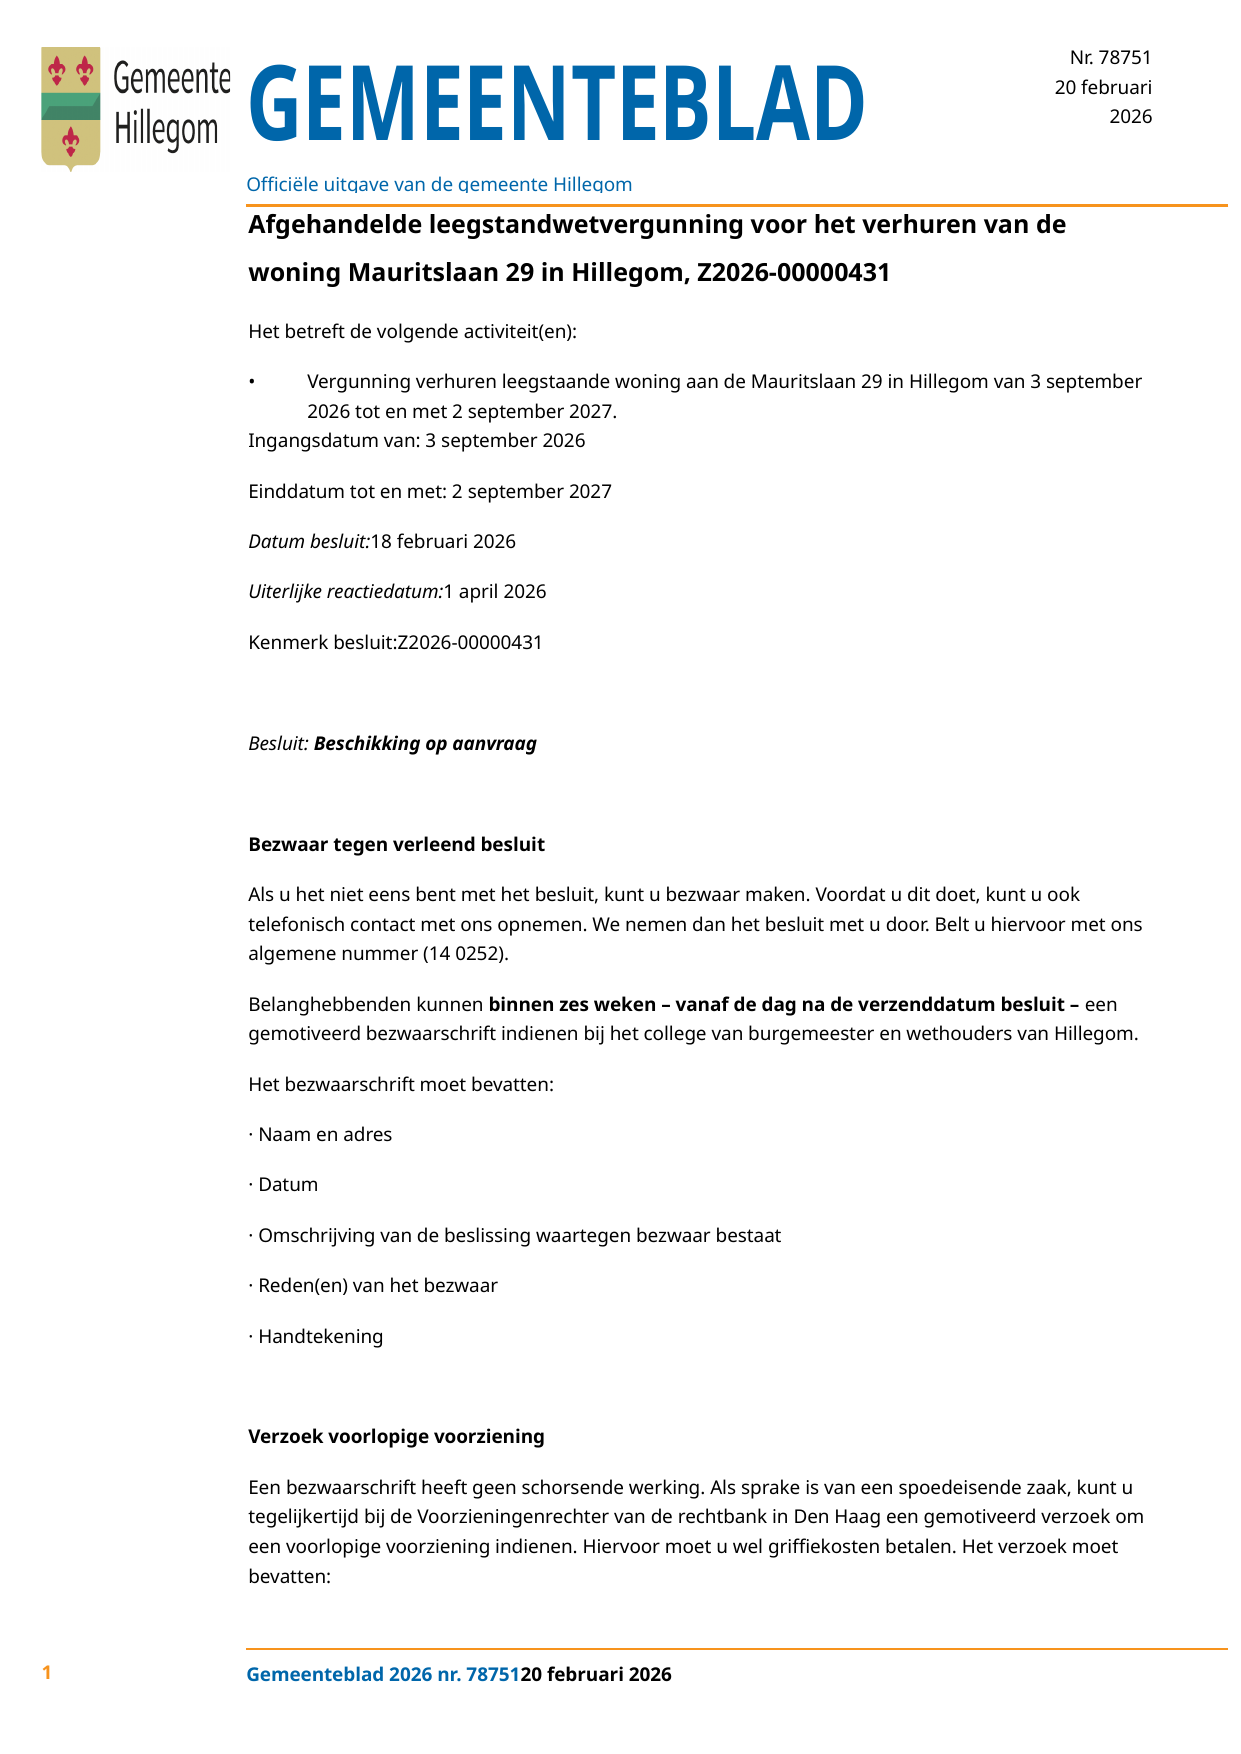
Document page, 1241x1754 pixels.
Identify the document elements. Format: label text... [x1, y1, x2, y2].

text · Reden(en) van het bezwaar [248, 1272, 1152, 1298]
text Een bezwaarschrift heeft geen schorsende werking. Als sprake is van een spoedeisende zaak, kunt u tegelijkertijd bij de Voorzieningenrechter van de rechtbank in Den Haag een gemotiveerd verzoek om een voorlopige voorziening indienen. Hiervoor moet u wel griffiekosten betalen. Het verzoek moet bevatten: [248, 1474, 1152, 1589]
list Vergunning verhuren leegstaande woning aan de Mauritslaan 29 in Hillegom van 3 september 2026 tot en met 2 september 2027. [248, 368, 1152, 424]
text Besluit: Beschikking op aanvraag [248, 730, 1152, 756]
picture [41, 47, 231, 172]
text Als u het niet eens bent met het besluit, kunt u bezwaar maken. Voordat u dit doet, kunt u ook telefonisch contact met ons opnemen. We nemen dan het besluit met u door. Belt u hiervoor met ons algemene nummer (14 0252). [248, 881, 1152, 966]
text Belanghebbenden kunnen binnen zes weken – vanaf de dag na de verzenddatum besluit – een gemotiveerd bezwaarschrift indienen bij het college van burgemeester en wethouders van Hillegom. [248, 991, 1152, 1046]
text Het betreft de volgende activiteit(en): [248, 318, 1152, 344]
text · Omschrijving van de beslissing waartegen bezwaar bestaat [248, 1222, 1152, 1248]
text Bezwaar tegen verleend besluit [248, 831, 1152, 857]
text · Datum [248, 1172, 1152, 1197]
text Datum besluit:18 februari 2026 [248, 528, 1152, 554]
text Uiterlijke reactiedatum:1 april 2026 [248, 579, 1152, 604]
text · Handtekening [248, 1323, 1152, 1349]
text Kenmerk besluit:Z2026-00000431 [248, 629, 1152, 655]
text Afgehandelde leegstandwetvergunning voor het verhuren van de woning Mauritslaan 29 in Hillegom, Z2026-00000431 [248, 207, 1152, 288]
text Ingangsdatum van: 3 september 2026 [248, 427, 1152, 453]
text · Naam en adres [248, 1121, 1152, 1147]
text Einddatum tot en met: 2 september 2027 [248, 478, 1152, 504]
text Verzoek voorlopige voorziening [248, 1424, 1152, 1449]
text Het bezwaarschrift moet bevatten: [248, 1071, 1152, 1097]
